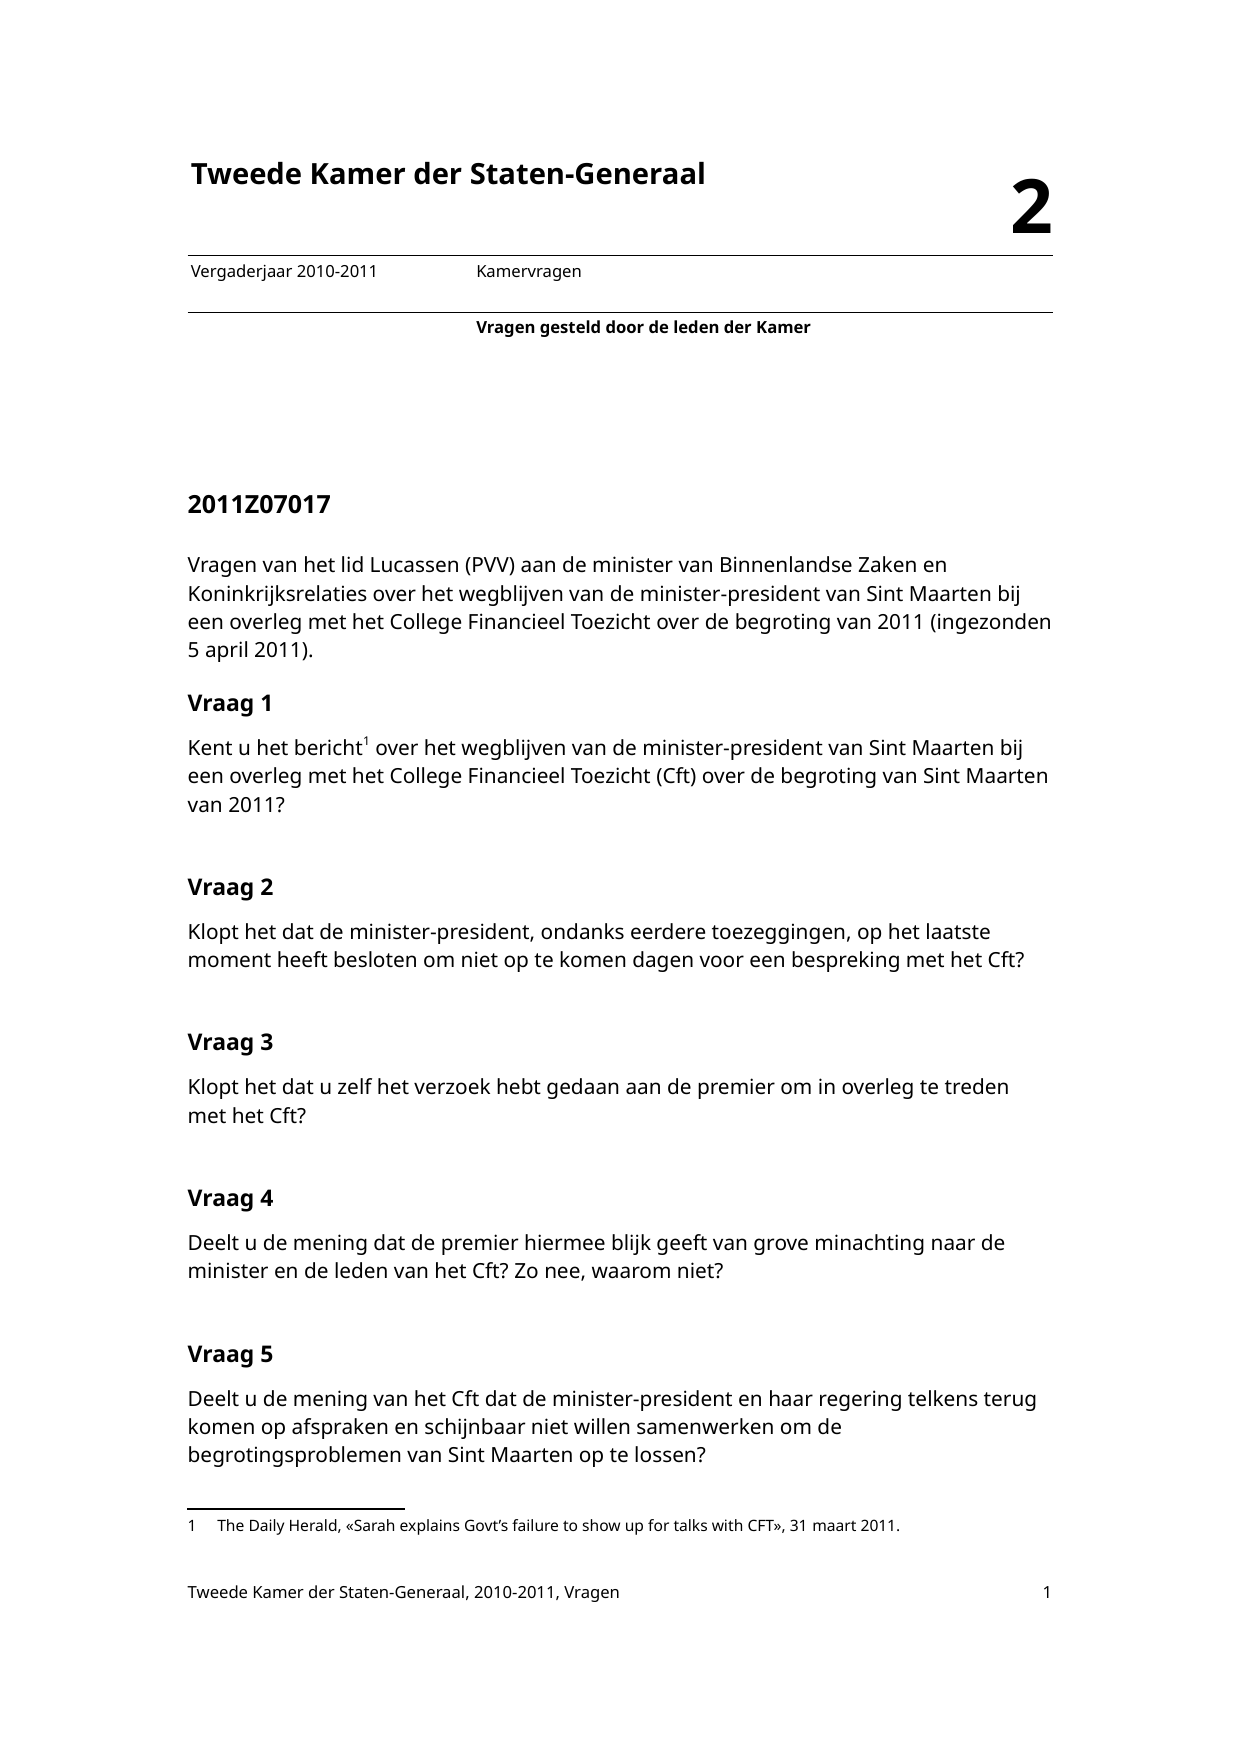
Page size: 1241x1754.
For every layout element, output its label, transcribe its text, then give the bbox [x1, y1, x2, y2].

subtitle Vraag 2 [187, 871, 1053, 902]
table_cell Vergaderjaar 2010-2011 [188, 256, 473, 312]
table_header 2 [880, 150, 1053, 255]
table_cell [188, 313, 473, 339]
text Klopt het dat u zelf het verzoek hebt gedaan aan de premier om in overleg te treden met het Cft? [187, 1072, 1053, 1129]
text Vragen van het lid Lucassen (PVV) aan de minister van Binnenlandse Zaken en Koninkrijksrelaties over het wegblijven van de minister-president van Sint Maarten bij een overleg met het College Financieel Toezicht over de begroting van 2011 (ingezonden 5 april 2011). [187, 550, 1053, 664]
subtitle Vraag 5 [187, 1337, 1053, 1369]
subtitle Vraag 3 [187, 1026, 1053, 1057]
text The Daily Herald, «Sarah explains Govt’s failure to show up for talks with CFT», 31 maart 2011. [187, 1479, 1053, 1536]
table_cell Vragen gesteld door de leden der Kamer [473, 313, 1053, 339]
text Deelt u de mening van het Cft dat de minister-president en haar regering telkens terug komen op afspraken en schijnbaar niet willen samenwerken om de begrotingsproblemen van Sint Maarten op te lossen? [187, 1384, 1053, 1469]
text Klopt het dat de minister-president, ondanks eerdere toezeggingen, op het laatste moment heeft besloten om niet op te komen dagen voor een bespreking met het Cft? [187, 917, 1053, 974]
text Deelt u de mening dat de premier hiermee blijk geeft van grove minachting naar de minister en de leden van het Cft? Zo nee, waarom niet? [187, 1228, 1053, 1285]
table_cell Kamervragen [473, 256, 1053, 312]
subtitle Vraag 1 [187, 687, 1053, 718]
table_header Tweede Kamer der Staten-Generaal [188, 150, 879, 255]
subtitle Vraag 4 [187, 1182, 1053, 1213]
text Kent u het bericht over het wegblijven van de minister-president van Sint Maarten bij een overleg met het College Financieel Toezicht (Cft) over de begroting van Sint Maarten van 2011? [187, 733, 1053, 818]
text 2011Z07017 [187, 487, 1053, 521]
